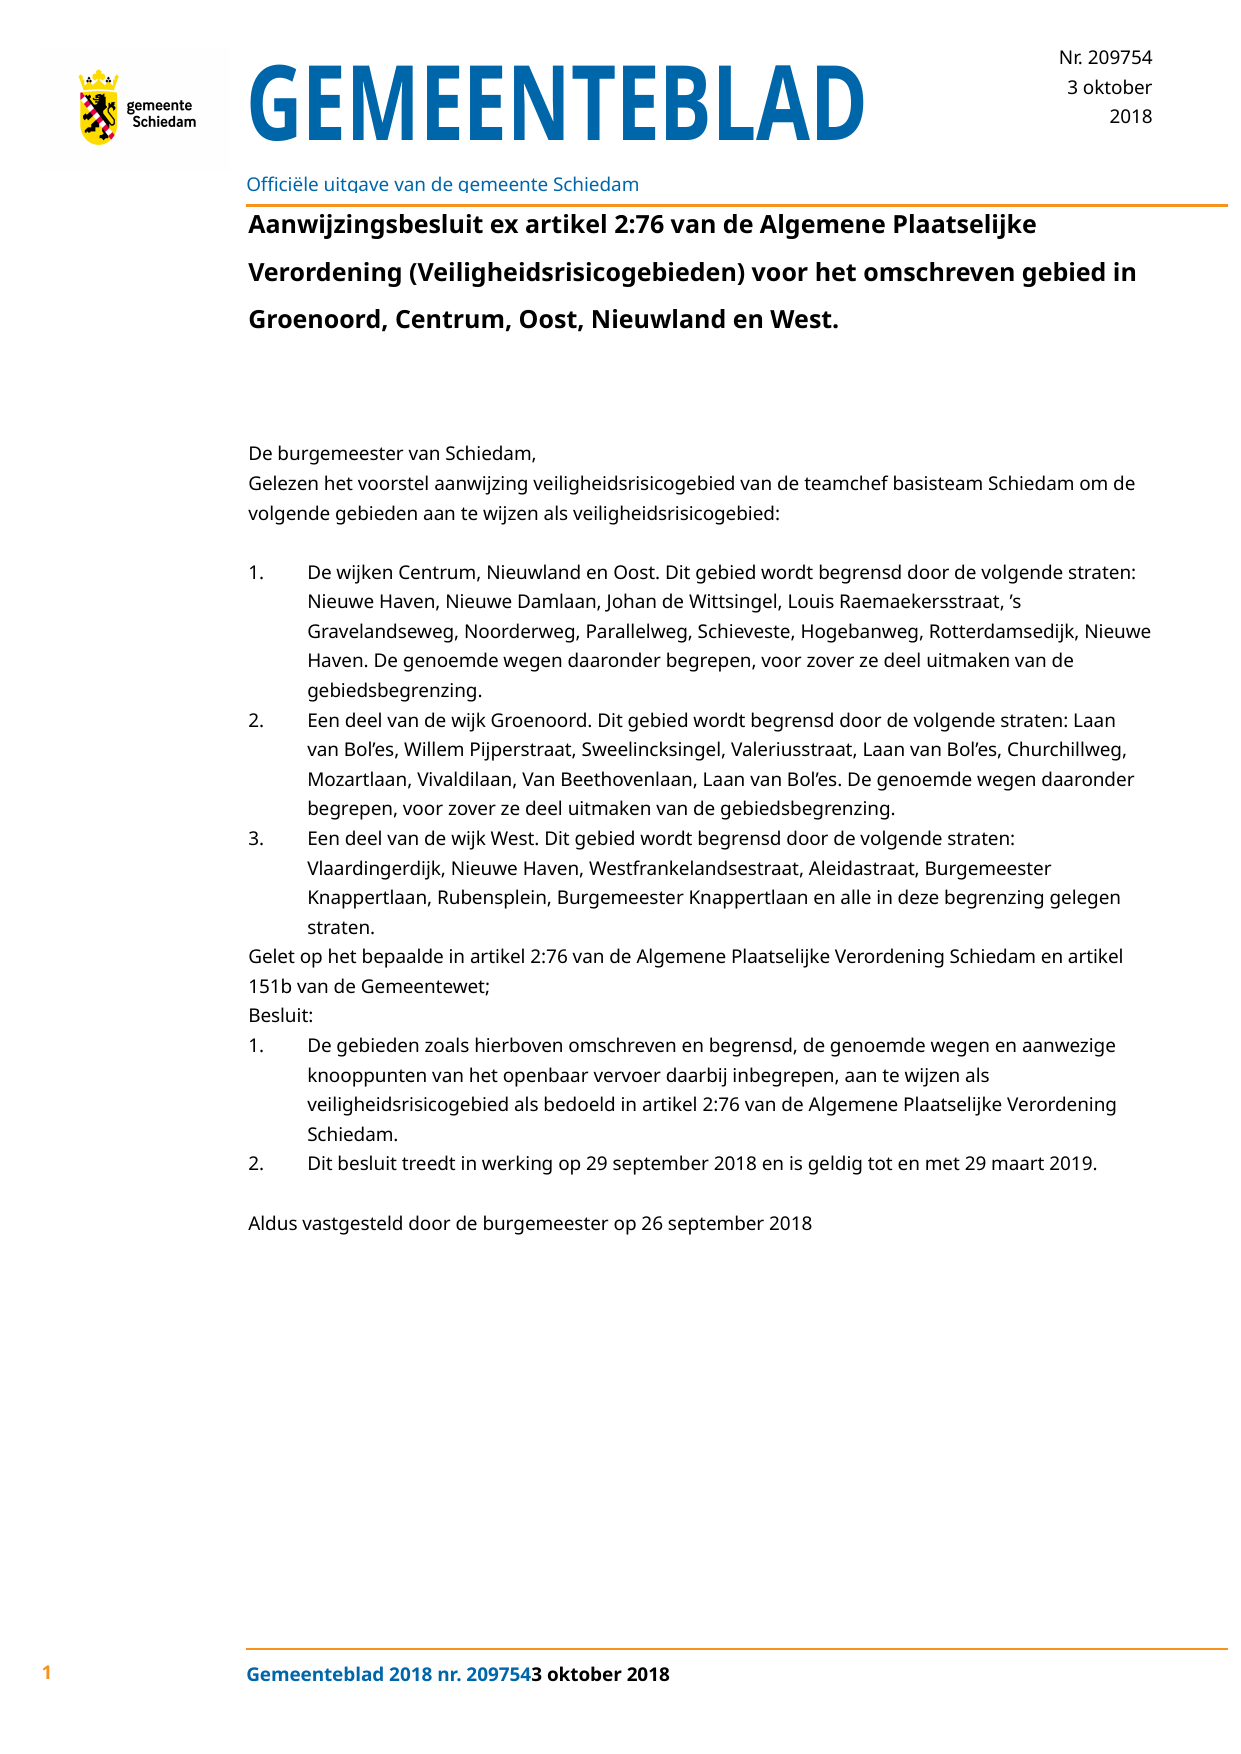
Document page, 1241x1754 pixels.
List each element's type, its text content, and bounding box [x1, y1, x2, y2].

list De wijken Centrum, Nieuwland en Oost. Dit gebied wordt begrensd door de volgende straten: Nieuwe Haven, Nieuwe Damlaan, Johan de Wittsingel, Louis Raemaekersstraat, ’s Gravelandseweg, Noorderweg, Parallelweg, Schieveste, Hogebanweg, Rotterdamsedijk, Nieuwe Haven. De genoemde wegen daaronder begrepen, voor zover ze deel uitmaken van de gebiedsbegrenzing. [248, 559, 1152, 703]
text Aanwijzingsbesluit ex artikel 2:76 van de Algemene Plaatselijke Verordening (Veiligheidsrisicogebieden) voor het omschreven gebied in Groenoord, Centrum, Oost, Nieuwland en West. [248, 207, 1152, 336]
text Aldus vastgesteld door de burgemeester op 26 september 2018 [248, 1210, 1152, 1235]
text Gelet op het bepaalde in artikel 2:76 van de Algemene Plaatselijke Verordening Schiedam en artikel 151b van de Gemeentewet; [248, 943, 1152, 999]
text De burgemeester van Schiedam, [248, 441, 1152, 466]
text Gelezen het voorstel aanwijzing veiligheidsrisicogebied van de teamchef basisteam Schiedam om de volgende gebieden aan te wijzen als veiligheidsrisicogebied: [248, 470, 1152, 525]
list Een deel van de wijk West. Dit gebied wordt begrensd door de volgende straten: Vlaardingerdijk, Nieuwe Haven, Westfrankelandsestraat, Aleidastraat, Burgemeester Knappertlaan, Rubensplein, Burgemeester Knappertlaan en alle in deze begrenzing gelegen straten. [248, 825, 1152, 939]
text Besluit: [248, 1003, 1152, 1028]
picture [41, 47, 231, 172]
list Dit besluit treedt in werking op 29 september 2018 en is geldig tot en met 29 maart 2019. [248, 1151, 1152, 1176]
list Een deel van de wijk Groenoord. Dit gebied wordt begrensd door de volgende straten: Laan van Bol’es, Willem Pijperstraat, Sweelincksingel, Valeriusstraat, Laan van Bol’es, Churchillweg, Mozartlaan, Vivaldilaan, Van Beethovenlaan, Laan van Bol’es. De genoemde wegen daaronder begrepen, voor zover ze deel uitmaken van de gebiedsbegrenzing. [248, 707, 1152, 821]
list De gebieden zoals hierboven omschreven en begrensd, de genoemde wegen en aanwezige knooppunten van het openbaar vervoer daarbij inbegrepen, aan te wijzen als veiligheidsrisicogebied als bedoeld in artikel 2:76 van de Algemene Plaatselijke Verordening Schiedam. [248, 1032, 1152, 1147]
